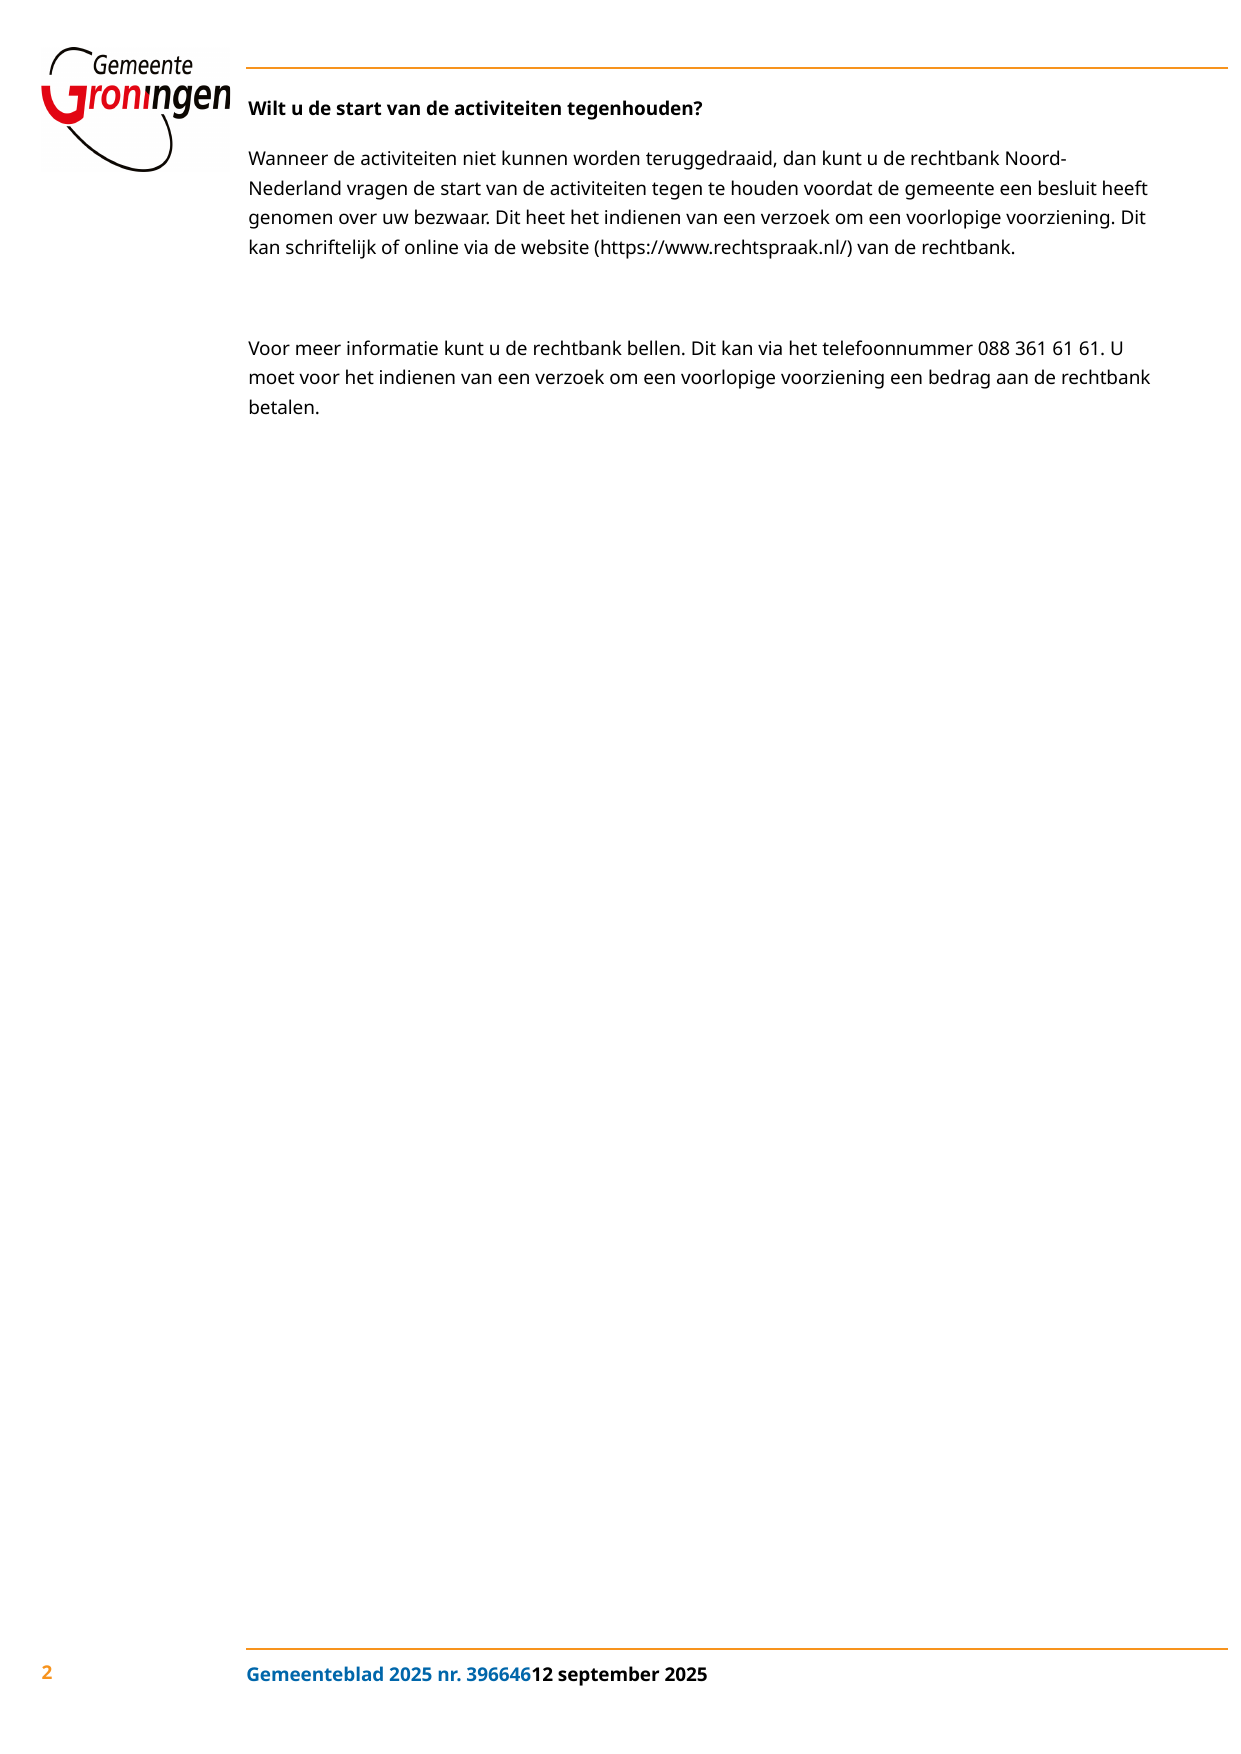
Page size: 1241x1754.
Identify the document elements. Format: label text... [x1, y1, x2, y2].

text Voor meer informatie kunt u de rechtbank bellen. Dit kan via het telefoonnummer 088 361 61 61. U moet voor het indienen van een verzoek om een voorlopige voorziening een bedrag aan de rechtbank betalen. [248, 335, 1152, 420]
picture [41, 47, 231, 172]
text Wilt u de start van de activiteiten tegenhouden? [248, 95, 1152, 121]
text Wanneer de activiteiten niet kunnen worden teruggedraaid, dan kunt u de rechtbank Noord-Nederland vragen de start van de activiteiten tegen te houden voordat de gemeente een besluit heeft genomen over uw bezwaar. Dit heet het indienen van een verzoek om een voorlopige voorziening. Dit kan schriftelijk of online via de website (https://www.rechtspraak.nl/) van de rechtbank. [248, 145, 1152, 260]
